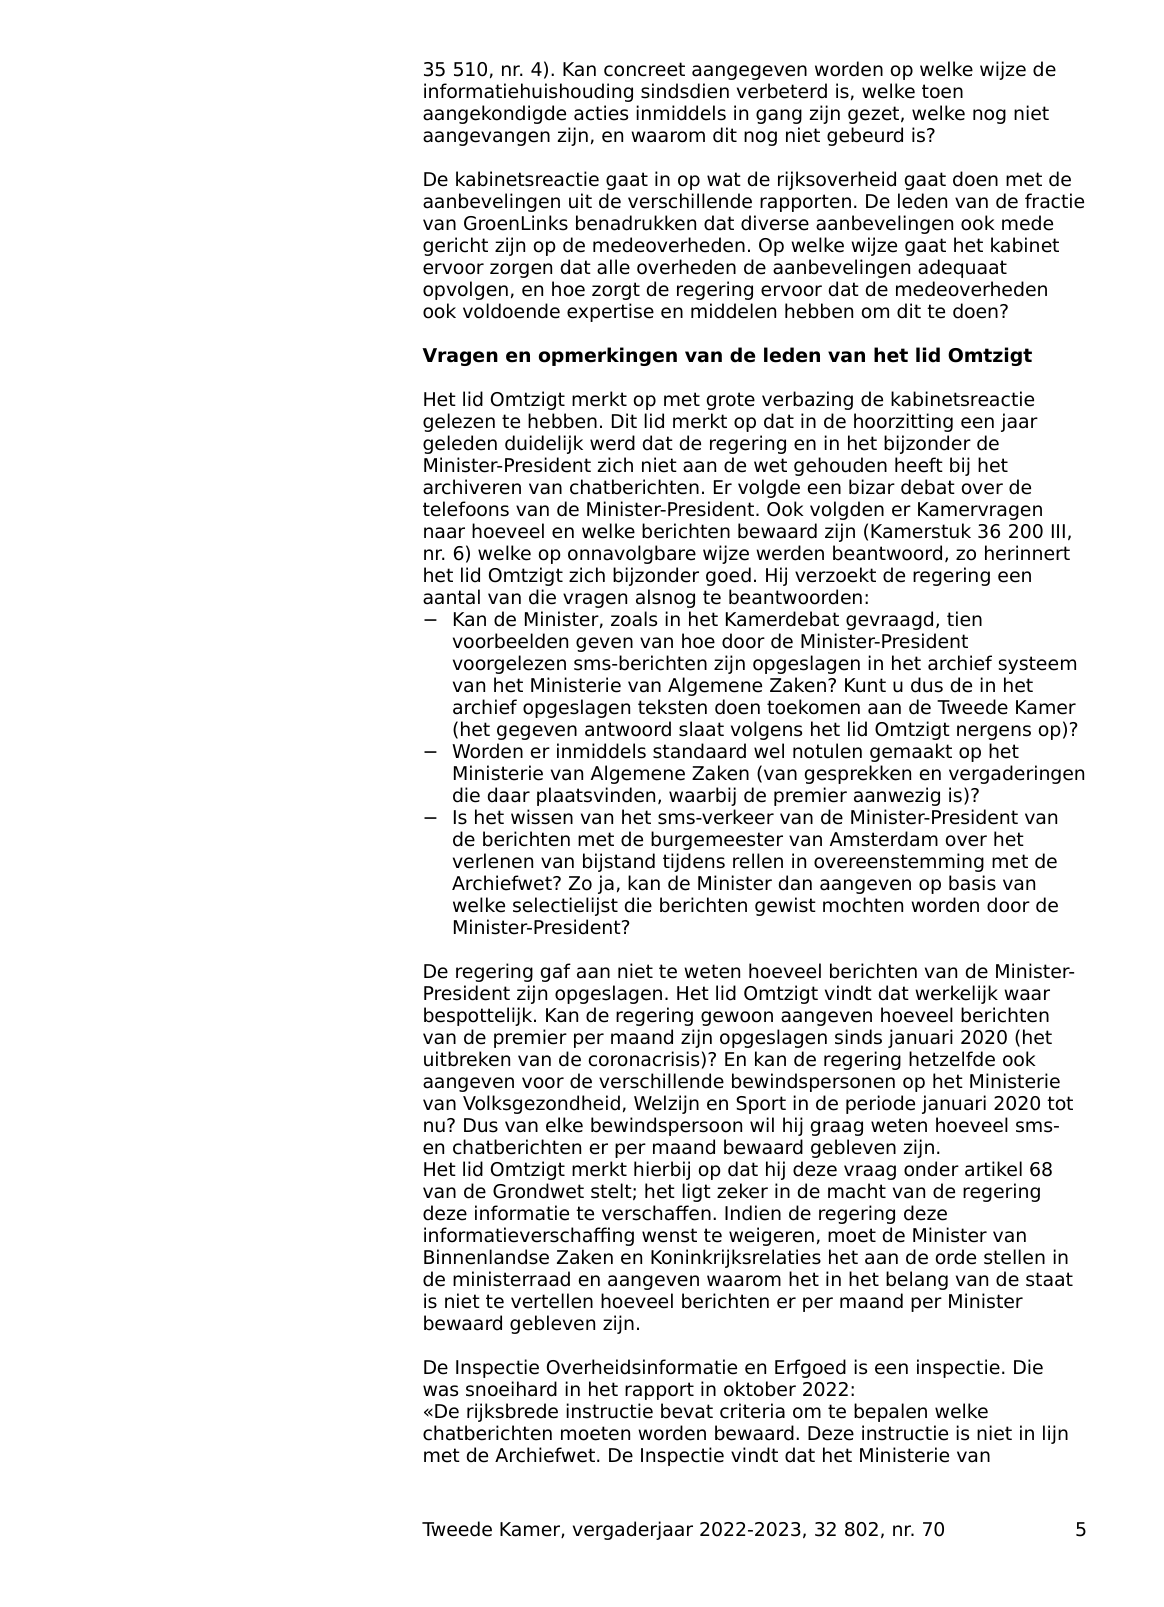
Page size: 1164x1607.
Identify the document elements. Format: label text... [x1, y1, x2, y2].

text Het lid Omtzigt merkt hierbij op dat hij deze vraag onder artikel 68 van de Grondwet stelt; het ligt zeker in de macht van de regering deze informatie te verschaffen. Indien de regering deze informatieverschaffing wenst te weigeren, moet de Minister van Binnenlandse Zaken en Koninkrijksrelaties het aan de orde stellen in de ministerraad en aangeven waarom het in het belang van de staat is niet te vertellen hoeveel berichten er per maand per Minister bewaard gebleven zijn. [422, 1159, 1087, 1335]
text 35 510, nr. 4). Kan concreet aangegeven worden op welke wijze de informatiehuishouding sindsdien verbeterd is, welke toen aangekondigde acties inmiddels in gang zijn gezet, welke nog niet aangevangen zijn, en waarom dit nog niet gebeurd is? [422, 59, 1087, 147]
text De kabinetsreactie gaat in op wat de rijksoverheid gaat doen met de aanbevelingen uit de verschillende rapporten. De leden van de fractie van GroenLinks benadrukken dat diverse aanbevelingen ook mede gericht zijn op de medeoverheden. Op welke wijze gaat het kabinet ervoor zorgen dat alle overheden de aanbevelingen adequaat opvolgen, en hoe zorgt de regering ervoor dat de medeoverheden ook voldoende expertise en middelen hebben om dit te doen? [422, 169, 1087, 323]
subtitle Vragen en opmerkingen van de leden van het lid Omtzigt [422, 345, 1087, 367]
text «De rijksbrede instructie bevat criteria om te bepalen welke chatberichten moeten worden bewaard. Deze instructie is niet in lijn met de Archiefwet. De Inspectie vindt dat het Ministerie van [422, 1401, 1087, 1467]
text De Inspectie Overheidsinformatie en Erfgoed is een inspectie. Die was snoeihard in het rapport in oktober 2022: [422, 1357, 1087, 1401]
text − Worden er inmiddels standaard wel notulen gemaakt op het Ministerie van Algemene Zaken (van gesprekken en vergaderingen die daar plaatsvinden, waarbij de premier aanwezig is)? [422, 741, 1087, 807]
text − Is het wissen van het sms-verkeer van de Minister-President van de berichten met de burgemeester van Amsterdam over het verlenen van bijstand tijdens rellen in overeenstemming met de Archiefwet? Zo ja, kan de Minister dan aangeven op basis van welke selectielijst die berichten gewist mochten worden door de Minister-President? [422, 807, 1087, 939]
text Het lid Omtzigt merkt op met grote verbazing de kabinetsreactie gelezen te hebben. Dit lid merkt op dat in de hoorzitting een jaar geleden duidelijk werd dat de regering en in het bijzonder de Minister-President zich niet aan de wet gehouden heeft bij het archiveren van chatberichten. Er volgde een bizar debat over de telefoons van de Minister-President. Ook volgden er Kamervragen naar hoeveel en welke berichten bewaard zijn (Kamerstuk 36 200 III, nr. 6) welke op onnavolgbare wijze werden beantwoord, zo herinnert het lid Omtzigt zich bijzonder goed. Hij verzoekt de regering een aantal van die vragen alsnog te beantwoorden: [422, 389, 1087, 609]
text − Kan de Minister, zoals in het Kamerdebat gevraagd, tien voorbeelden geven van hoe door de Minister-President voorgelezen sms-berichten zijn opgeslagen in het archief systeem van het Ministerie van Algemene Zaken? Kunt u dus de in het archief opgeslagen teksten doen toekomen aan de Tweede Kamer (het gegeven antwoord slaat volgens het lid Omtzigt nergens op)? [422, 609, 1087, 741]
text De regering gaf aan niet te weten hoeveel berichten van de Minister-President zijn opgeslagen. Het lid Omtzigt vindt dat werkelijk waar bespottelijk. Kan de regering gewoon aangeven hoeveel berichten van de premier per maand zijn opgeslagen sinds januari 2020 (het uitbreken van de coronacrisis)? En kan de regering hetzelfde ook aangeven voor de verschillende bewindspersonen op het Ministerie van Volksgezondheid, Welzijn en Sport in de periode januari 2020 tot nu? Dus van elke bewindspersoon wil hij graag weten hoeveel sms- en chatberichten er per maand bewaard gebleven zijn. [422, 961, 1087, 1159]
